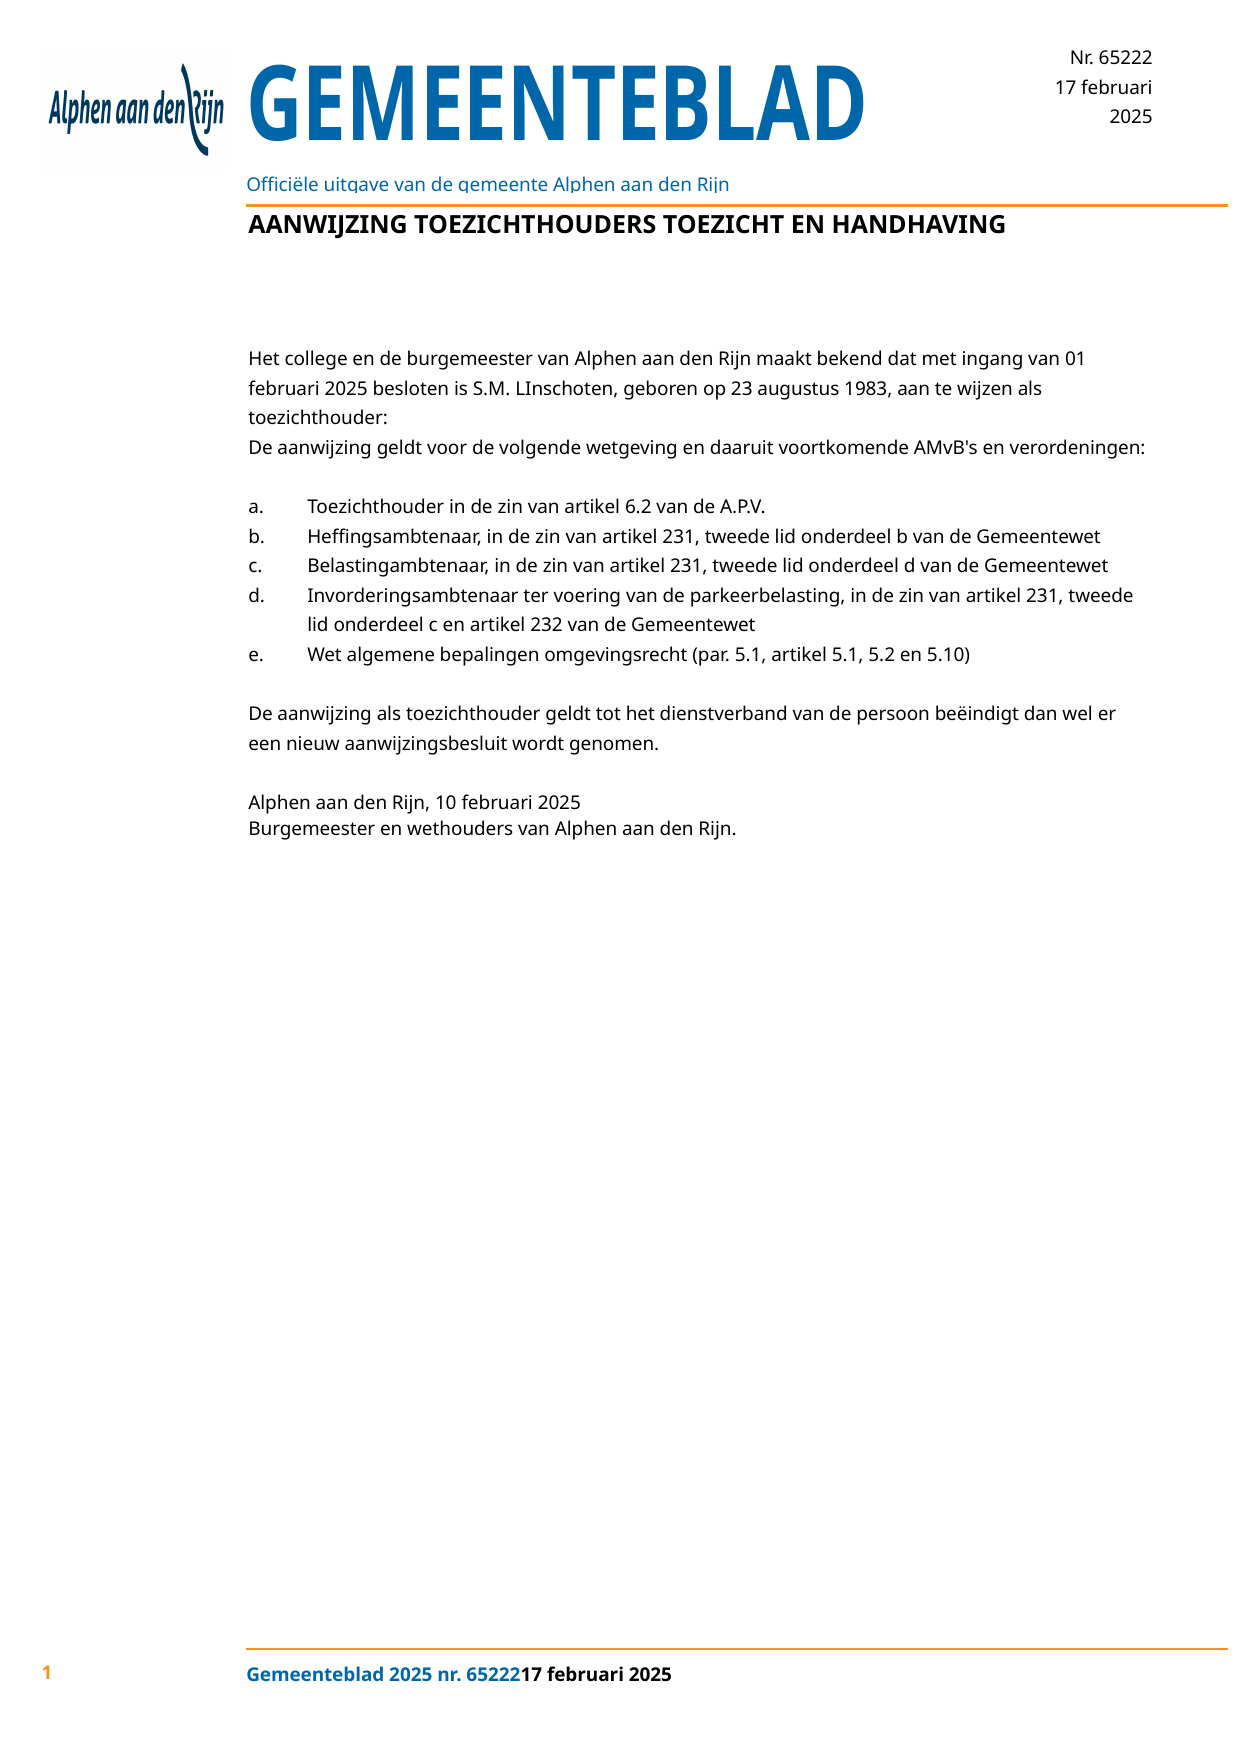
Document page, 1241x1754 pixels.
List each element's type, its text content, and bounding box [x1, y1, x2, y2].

text AANWIJZING TOEZICHTHOUDERS TOEZICHT EN HANDHAVING [248, 207, 1152, 241]
list Invorderingsambtenaar ter voering van de parkeerbelasting, in de zin van artikel 231, tweede lid onderdeel c en artikel 232 van de Gemeentewet [248, 582, 1152, 637]
list Belastingambtenaar, in de zin van artikel 231, tweede lid onderdeel d van de Gemeentewet [248, 552, 1152, 578]
text De aanwijzing als toezichthouder geldt tot het dienstverband van de persoon beëindigt dan wel er een nieuw aanwijzingsbesluit wordt genomen. [248, 700, 1152, 756]
picture [41, 47, 231, 172]
list Wet algemene bepalingen omgevingsrecht (par. 5.1, artikel 5.1, 5.2 en 5.10) [248, 641, 1152, 667]
list Heffingsambtenaar, in de zin van artikel 231, tweede lid onderdeel b van de Gemeentewet [248, 523, 1152, 548]
text Het college en de burgemeester van Alphen aan den Rijn maakt bekend dat met ingang van 01 februari 2025 besloten is S.M. LInschoten, geboren op 23 augustus 1983, aan te wijzen als toezichthouder: [248, 345, 1152, 430]
text Burgemeester en wethouders van Alphen aan den Rijn. [248, 815, 1152, 841]
list Toezichthouder in de zin van artikel 6.2 van de A.P.V. [248, 493, 1152, 519]
text Alphen aan den Rijn, 10 februari 2025 [248, 789, 1152, 815]
text De aanwijzing geldt voor de volgende wetgeving en daaruit voortkomende AMvB's en verordeningen: [248, 434, 1152, 460]
